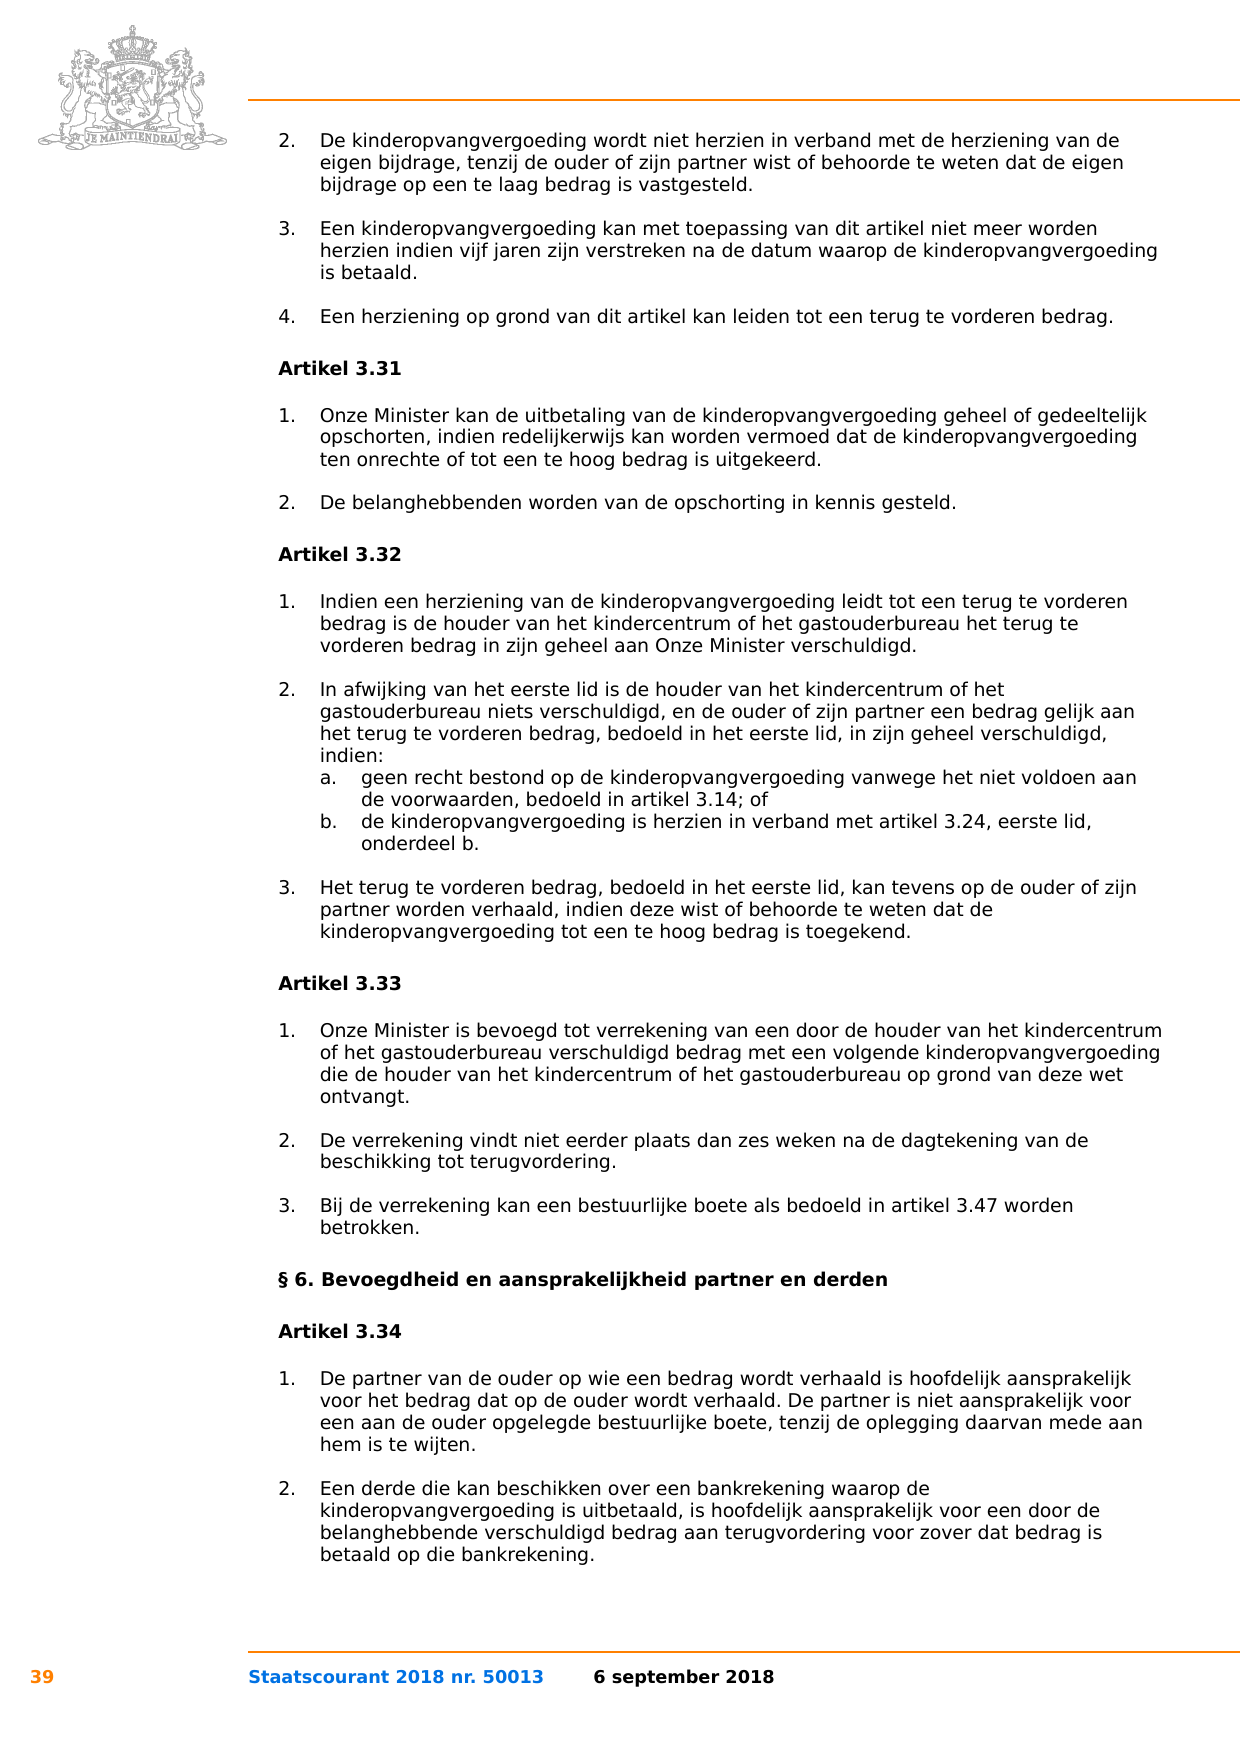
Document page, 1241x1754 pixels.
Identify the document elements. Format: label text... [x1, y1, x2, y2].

text 2. In afwijking van het eerste lid is de houder van het kindercentrum of het gastouderbureau niets verschuldigd, en de ouder of zijn partner een bedrag gelijk aan het terug te vorderen bedrag, bedoeld in het eerste lid, in zijn geheel verschuldigd, indien: [278, 679, 1163, 767]
subtitle § 6. Bevoegdheid en aansprakelijkheid partner en derden [278, 1269, 1163, 1291]
subtitle Artikel 3.34 [278, 1321, 1163, 1343]
text 1. Indien een herziening van de kinderopvangvergoeding leidt tot een terug te vorderen bedrag is de houder van het kindercentrum of het gastouderbureau het terug te vorderen bedrag in zijn geheel aan Onze Minister verschuldigd. [278, 591, 1163, 657]
subtitle Artikel 3.33 [278, 973, 1163, 995]
text 3. Het terug te vorderen bedrag, bedoeld in het eerste lid, kan tevens op de ouder of zijn partner worden verhaald, indien deze wist of behoorde te weten dat de kinderopvangvergoeding tot een te hoog bedrag is toegekend. [278, 877, 1163, 943]
text 3. Een kinderopvangvergoeding kan met toepassing van dit artikel niet meer worden herzien indien vijf jaren zijn verstreken na de datum waarop de kinderopvangvergoeding is betaald. [278, 218, 1163, 284]
text 2. Een derde die kan beschikken over een bankrekening waarop de kinderopvangvergoeding is uitbetaald, is hoofdelijk aansprakelijk voor een door de belanghebbende verschuldigd bedrag aan terugvordering voor zover dat bedrag is betaald op die bankrekening. [278, 1478, 1163, 1566]
text 2. De belanghebbenden worden van de opschorting in kennis gesteld. [278, 492, 1163, 514]
text 4. Een herziening op grond van dit artikel kan leiden tot een terug te vorderen bedrag. [278, 306, 1163, 327]
text 3. Bij de verrekening kan een bestuurlijke boete als bedoeld in artikel 3.47 worden betrokken. [278, 1195, 1163, 1239]
text 2. De kinderopvangvergoeding wordt niet herzien in verband met de herziening van de eigen bijdrage, tenzij de ouder of zijn partner wist of behoorde te weten dat de eigen bijdrage op een te laag bedrag is vastgesteld. [278, 130, 1163, 196]
text 1. Onze Minister is bevoegd tot verrekening van een door de houder van het kindercentrum of het gastouderbureau verschuldigd bedrag met een volgende kinderopvangvergoeding die de houder van het kindercentrum of het gastouderbureau op grond van deze wet ontvangt. [278, 1020, 1163, 1108]
text b. de kinderopvangvergoeding is herzien in verband met artikel 3.24, eerste lid, onderdeel b. [319, 811, 1163, 855]
picture [38, 25, 227, 150]
text a. geen recht bestond op de kinderopvangvergoeding vanwege het niet voldoen aan de voorwaarden, bedoeld in artikel 3.14; of [319, 767, 1163, 811]
subtitle Artikel 3.31 [278, 357, 1163, 379]
text 1. Onze Minister kan de uitbetaling van de kinderopvangvergoeding geheel of gedeeltelijk opschorten, indien redelijkerwijs kan worden vermoed dat de kinderopvangvergoeding ten onrechte of tot een te hoog bedrag is uitgekeerd. [278, 404, 1163, 470]
text 1. De partner van de ouder op wie een bedrag wordt verhaald is hoofdelijk aansprakelijk voor het bedrag dat op de ouder wordt verhaald. De partner is niet aansprakelijk voor een aan de ouder opgelegde bestuurlijke boete, tenzij de oplegging daarvan mede aan hem is te wijten. [278, 1368, 1163, 1456]
subtitle Artikel 3.32 [278, 544, 1163, 566]
text 2. De verrekening vindt niet eerder plaats dan zes weken na de dagtekening van de beschikking tot terugvordering. [278, 1129, 1163, 1173]
